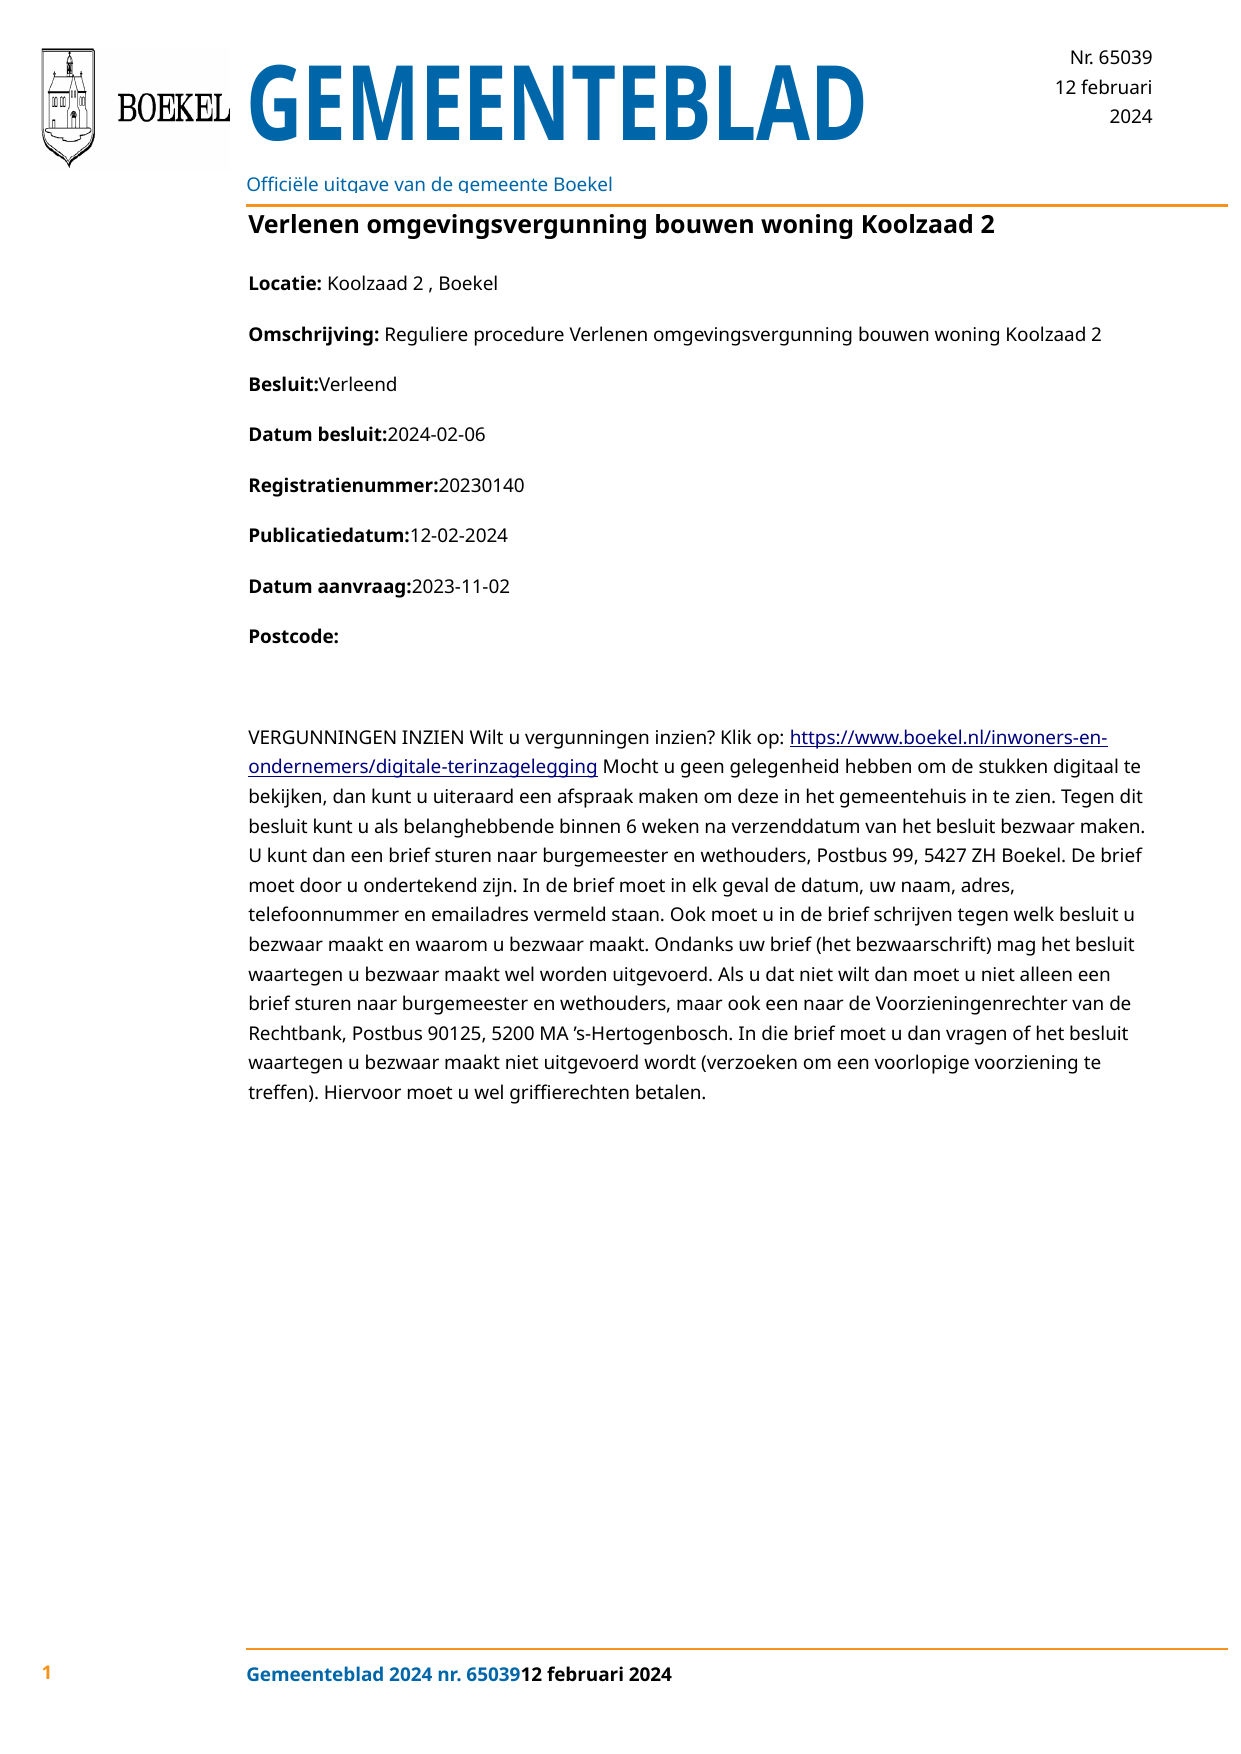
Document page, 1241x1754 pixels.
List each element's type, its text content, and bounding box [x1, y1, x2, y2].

text Publicatiedatum:12-02-2024 [248, 522, 1152, 548]
text Locatie: Koolzaad 2 , Boekel [248, 270, 1152, 296]
text Omschrijving: Reguliere procedure Verlenen omgevingsvergunning bouwen woning Koolzaad 2 [248, 321, 1152, 346]
text Verlenen omgevingsvergunning bouwen woning Koolzaad 2 [248, 207, 1152, 241]
text Besluit:Verleend [248, 371, 1152, 397]
text VERGUNNINGEN INZIEN Wilt u vergunningen inzien? Klik op: https://www.boekel.nl/inwoners-en-ondernemers/digitale-terinzagelegging Mocht u geen gelegenheid hebben om de stukken digitaal te bekijken, dan kunt u uiteraard een afspraak maken om deze in het gemeentehuis in te zien. Tegen dit besluit kunt u als belanghebbende binnen 6 weken na verzenddatum van het besluit bezwaar maken. U kunt dan een brief sturen naar burgemeester en wethouders, Postbus 99, 5427 ZH Boekel. De brief moet door u ondertekend zijn. In de brief moet in elk geval de datum, uw naam, adres, telefoonnummer en emailadres vermeld staan. Ook moet u in de brief schrijven tegen welk besluit u bezwaar maakt en waarom u bezwaar maakt. Ondanks uw brief (het bezwaarschrift) mag het besluit waartegen u bezwaar maakt wel worden uitgevoerd. Als u dat niet wilt dan moet u niet alleen een brief sturen naar burgemeester en wethouders, maar ook een naar de Voorzieningenrechter van de Rechtbank, Postbus 90125, 5200 MA ’s-Hertogenbosch. In die brief moet u dan vragen of het besluit waartegen u bezwaar maakt niet uitgevoerd wordt (verzoeken om een voorlopige voorziening te treffen). Hiervoor moet u wel griffierechten betalen. [248, 724, 1152, 1105]
text Postcode: [248, 623, 1152, 649]
text Datum aanvraag:2023-11-02 [248, 573, 1152, 598]
picture [41, 47, 231, 172]
text Datum besluit:2024-02-06 [248, 422, 1152, 447]
text Registratienummer:20230140 [248, 472, 1152, 498]
